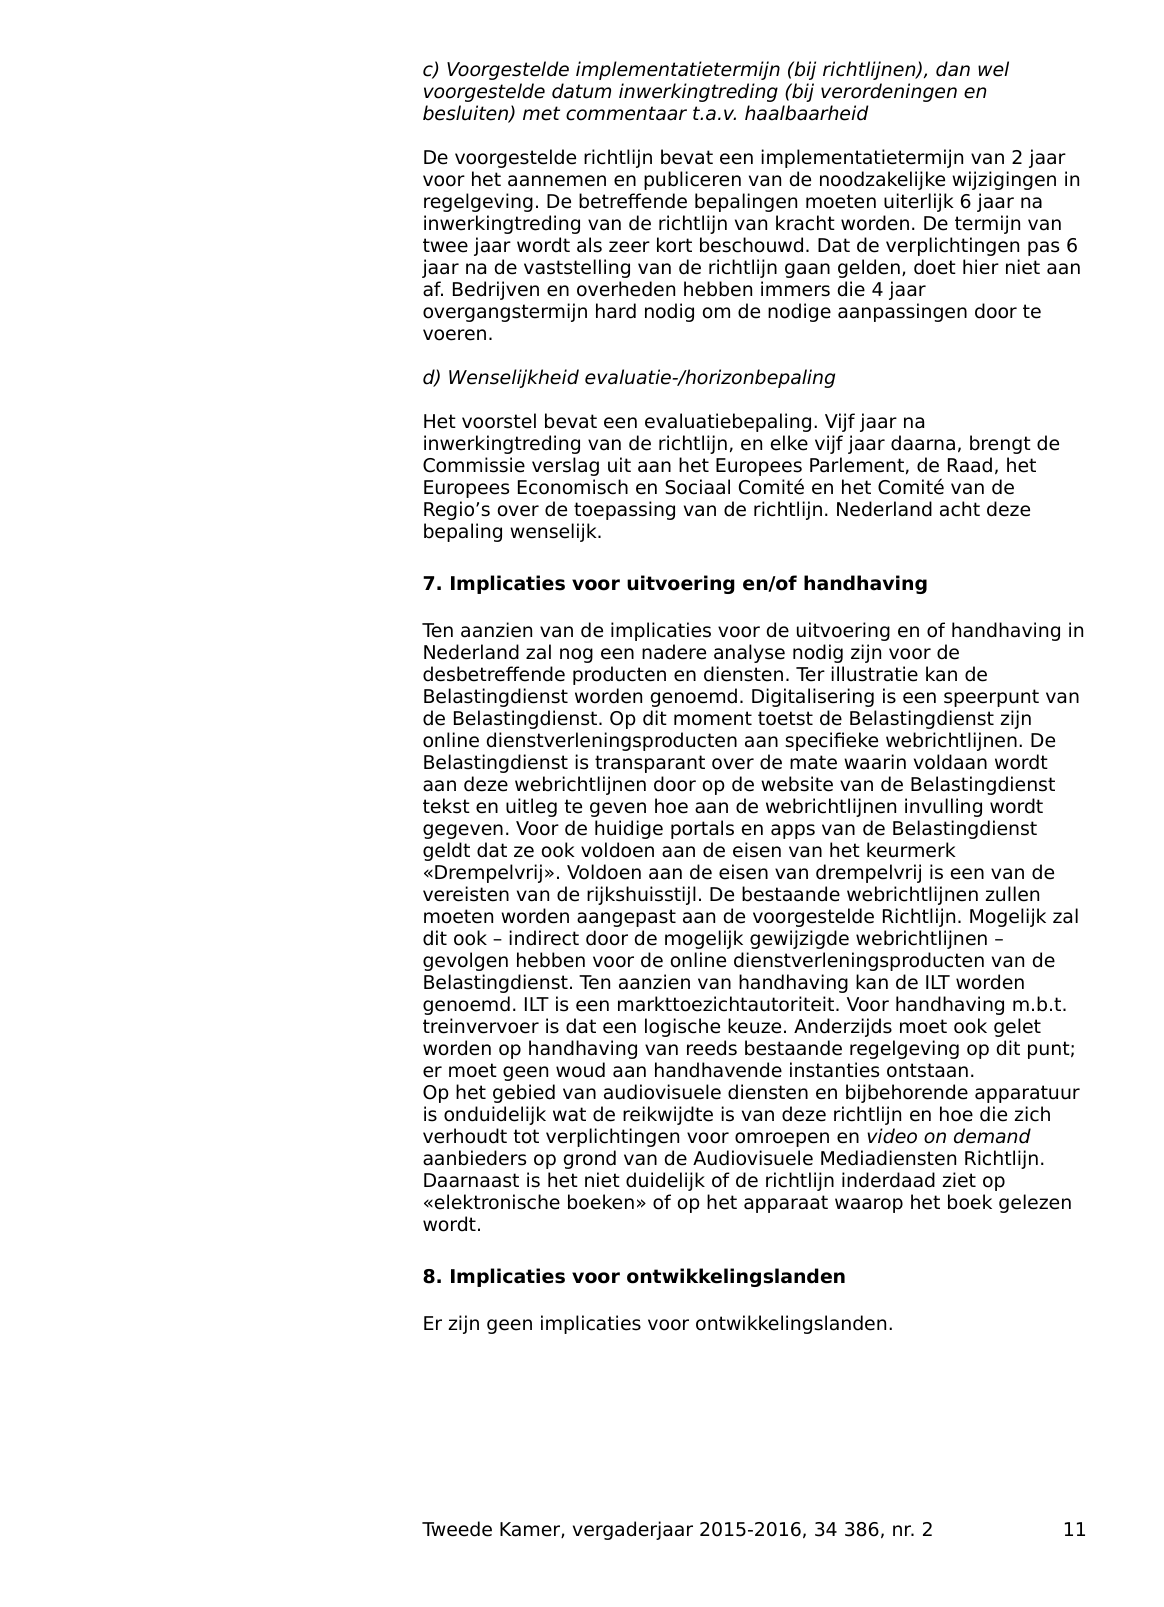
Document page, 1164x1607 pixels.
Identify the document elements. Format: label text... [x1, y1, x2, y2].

text Er zijn geen implicaties voor ontwikkelingslanden. [422, 1313, 1087, 1334]
subtitle 7. Implicaties voor uitvoering en/of handhaving [422, 573, 1087, 595]
text Het voorstel bevat een evaluatiebepaling. Vijf jaar na inwerkingtreding van de richtlijn, en elke vijf jaar daarna, brengt de Commissie verslag uit aan het Europees Parlement, de Raad, het Europees Economisch en Sociaal Comité en het Comité van de Regio’s over de toepassing van de richtlijn. Nederland acht deze bepaling wenselijk. [422, 411, 1087, 543]
text Ten aanzien van de implicaties voor de uitvoering en of handhaving in Nederland zal nog een nadere analyse nodig zijn voor de desbetreffende producten en diensten. Ter illustratie kan de Belastingdienst worden genoemd. Digitalisering is een speerpunt van de Belastingdienst. Op dit moment toetst de Belastingdienst zijn online dienstverleningsproducten aan specifieke webrichtlijnen. De Belastingdienst is transparant over de mate waarin voldaan wordt aan deze webrichtlijnen door op de website van de Belastingdienst tekst en uitleg te geven hoe aan de webrichtlijnen invulling wordt gegeven. Voor de huidige portals en apps van de Belastingdienst geldt dat ze ook voldoen aan de eisen van het keurmerk «Drempelvrij». Voldoen aan de eisen van drempelvrij is een van de vereisten van de rijkshuisstijl. De bestaande webrichtlijnen zullen moeten worden aangepast aan de voorgestelde Richtlijn. Mogelijk zal dit ook – indirect door de mogelijk gewijzigde webrichtlijnen – gevolgen hebben voor de online dienstverleningsproducten van de Belastingdienst. Ten aanzien van handhaving kan de ILT worden genoemd. ILT is een markttoezichtautoriteit. Voor handhaving m.b.t. treinvervoer is dat een logische keuze. Anderzijds moet ook gelet worden op handhaving van reeds bestaande regelgeving op dit punt; er moet geen woud aan handhavende instanties ontstaan. [422, 620, 1087, 1082]
subtitle d) Wenselijkheid evaluatie-/horizonbepaling [422, 367, 1087, 389]
subtitle 8. Implicaties voor ontwikkelingslanden [422, 1266, 1087, 1288]
subtitle c) Voorgestelde implementatietermijn (bij richtlijnen), dan wel voorgestelde datum inwerkingtreding (bij verordeningen en besluiten) met commentaar t.a.v. haalbaarheid [422, 59, 1087, 125]
text De voorgestelde richtlijn bevat een implementatietermijn van 2 jaar voor het aannemen en publiceren van de noodzakelijke wijzigingen in regelgeving. De betreffende bepalingen moeten uiterlijk 6 jaar na inwerkingtreding van de richtlijn van kracht worden. De termijn van twee jaar wordt als zeer kort beschouwd. Dat de verplichtingen pas 6 jaar na de vaststelling van de richtlijn gaan gelden, doet hier niet aan af. Bedrijven en overheden hebben immers die 4 jaar overgangstermijn hard nodig om de nodige aanpassingen door te voeren. [422, 147, 1087, 345]
text Op het gebied van audiovisuele diensten en bijbehorende apparatuur is onduidelijk wat de reikwijdte is van deze richtlijn en hoe die zich verhoudt tot verplichtingen voor omroepen en video on demand aanbieders op grond van de Audiovisuele Mediadiensten Richtlijn. Daarnaast is het niet duidelijk of de richtlijn inderdaad ziet op «elektronische boeken» of op het apparaat waarop het boek gelezen wordt. [422, 1082, 1087, 1236]
